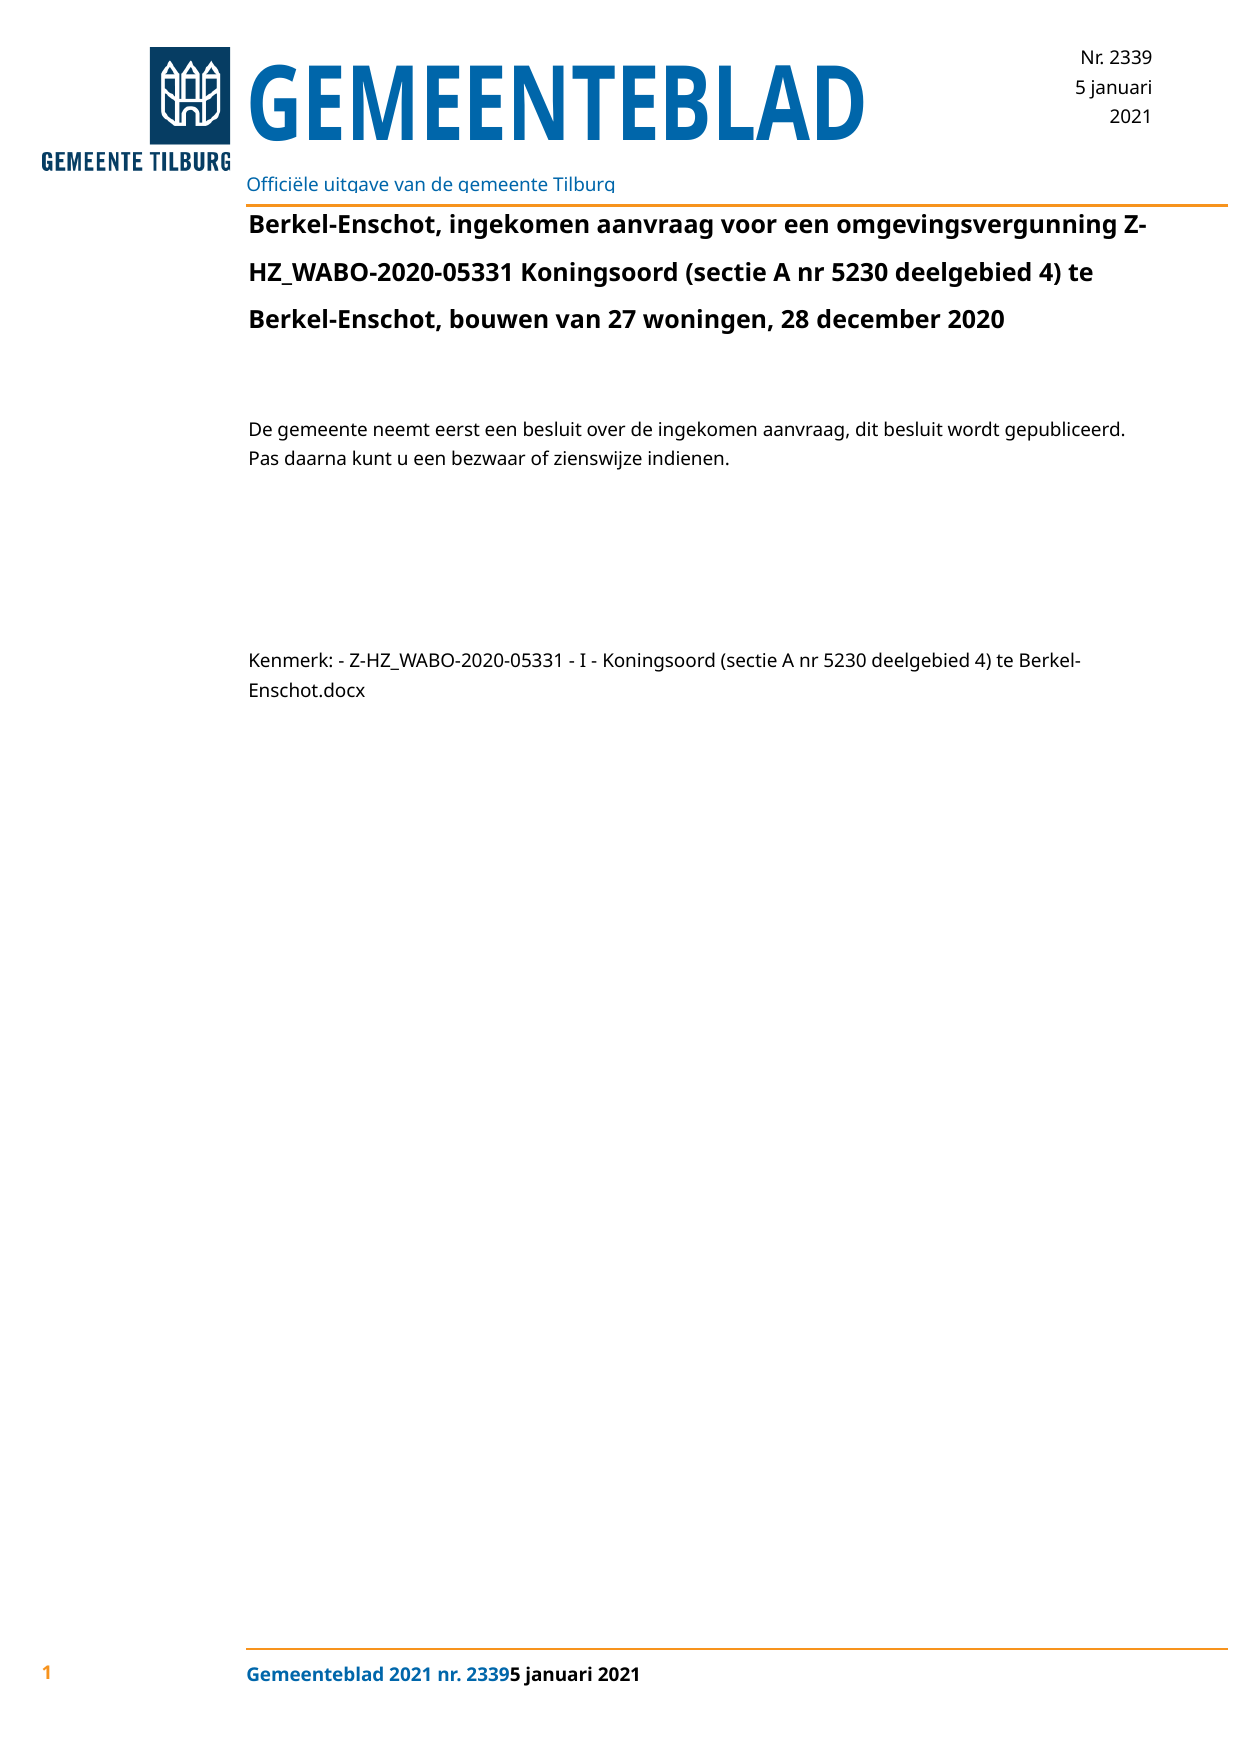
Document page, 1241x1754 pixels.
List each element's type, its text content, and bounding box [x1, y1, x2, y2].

picture [41, 47, 231, 172]
text Kenmerk: - Z-HZ_WABO-2020-05331 - I - Koningsoord (sectie A nr 5230 deelgebied 4) te Berkel-Enschot.docx [248, 647, 1152, 702]
text De gemeente neemt eerst een besluit over de ingekomen aanvraag, dit besluit wordt gepubliceerd. Pas daarna kunt u een bezwaar of zienswijze indienen. [248, 416, 1152, 471]
text Berkel-Enschot, ingekomen aanvraag voor een omgevingsvergunning Z-HZ_WABO-2020-05331 Koningsoord (sectie A nr 5230 deelgebied 4) te Berkel-Enschot, bouwen van 27 woningen, 28 december 2020 [248, 207, 1152, 336]
